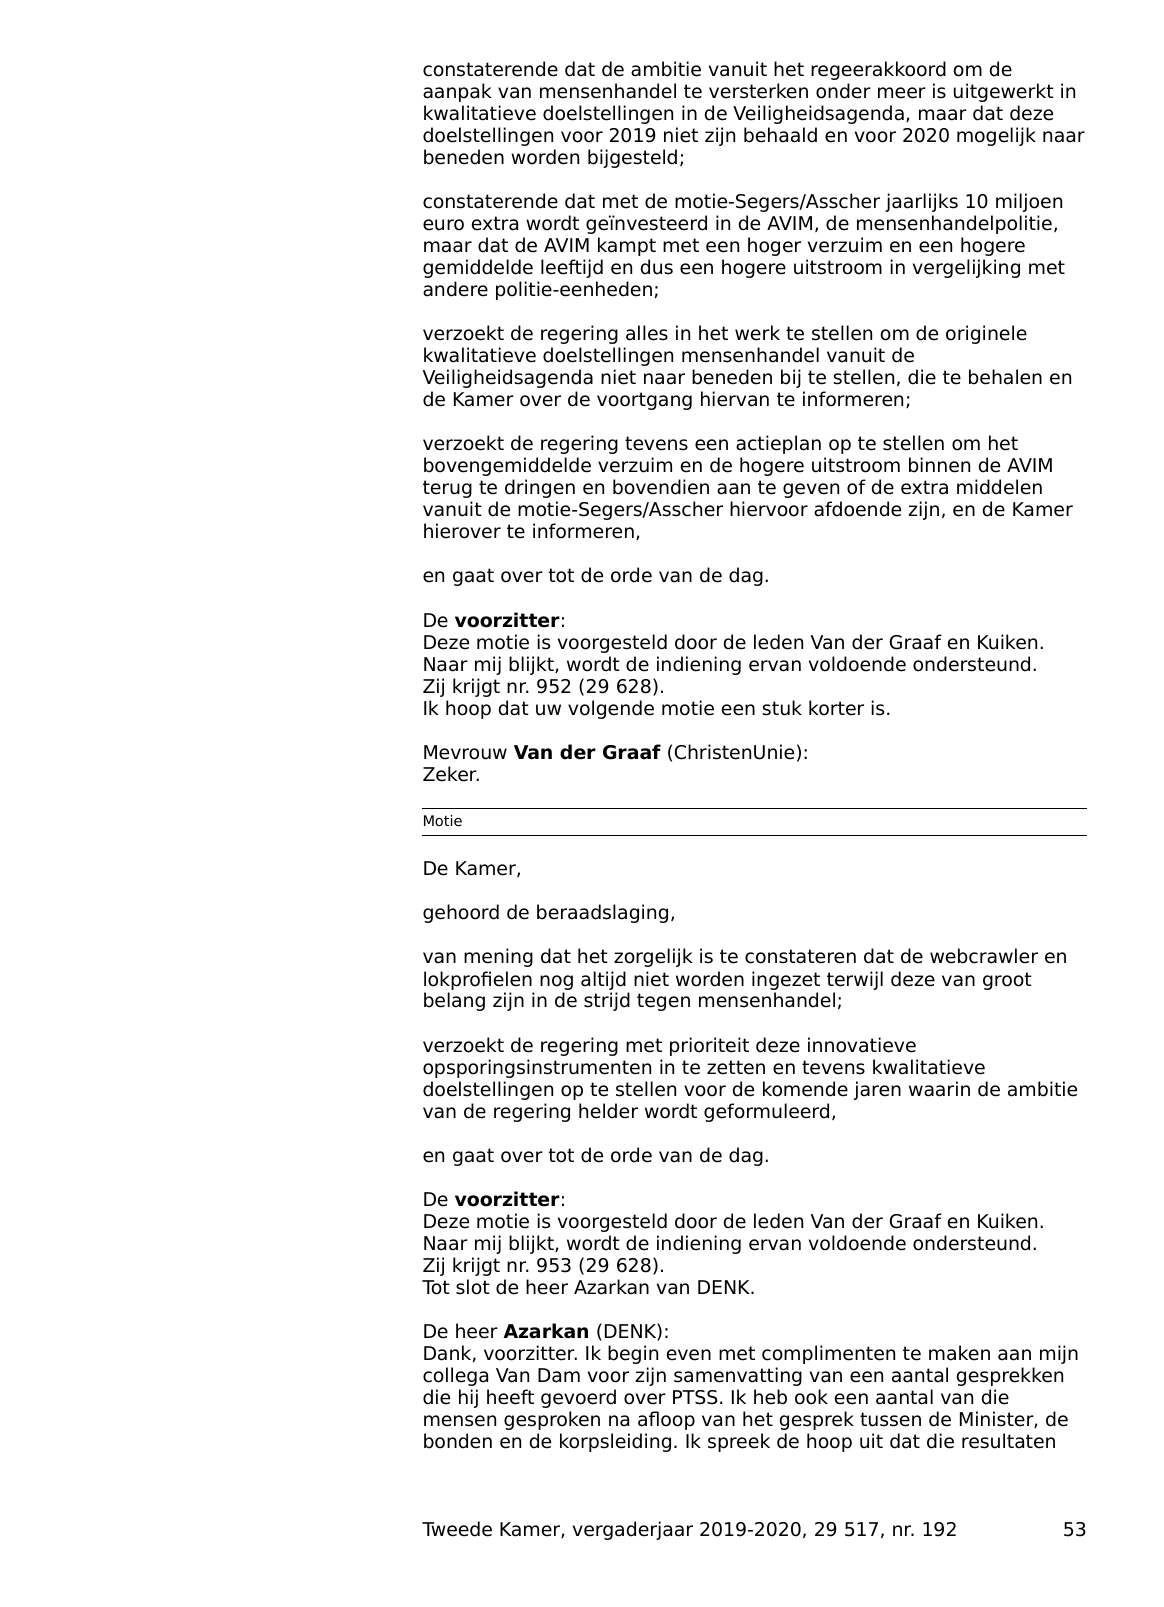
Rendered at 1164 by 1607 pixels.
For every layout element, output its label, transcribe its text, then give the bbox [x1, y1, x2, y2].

text Mevrouw Van der Graaf (ChristenUnie): [422, 742, 1087, 764]
text Dank, voorzitter. Ik begin even met complimenten te maken aan mijn collega Van Dam voor zijn samenvatting van een aantal gesprekken die hij heeft gevoerd over PTSS. Ik heb ook een aantal van die mensen gesproken na afloop van het gesprek tussen de Minister, de bonden en de korpsleiding. Ik spreek de hoop uit dat die resultaten [422, 1343, 1087, 1453]
text gehoord de beraadslaging, [422, 902, 1087, 924]
text en gaat over tot de orde van de dag. [422, 1145, 1087, 1167]
text verzoekt de regering tevens een actieplan op te stellen om het bovengemiddelde verzuim en de hogere uitstroom binnen de AVIM terug te dringen en bovendien aan te geven of de extra middelen vanuit de motie-Segers/Asscher hiervoor afdoende zijn, en de Kamer hierover te informeren, [422, 433, 1087, 543]
text verzoekt de regering alles in het werk te stellen om de originele kwalitatieve doelstellingen mensenhandel vanuit de Veiligheidsagenda niet naar beneden bij te stellen, die te behalen en de Kamer over de voortgang hiervan te informeren; [422, 323, 1087, 411]
text Deze motie is voorgesteld door de leden Van der Graaf en Kuiken. Naar mij blijkt, wordt de indiening ervan voldoende ondersteund. [422, 1211, 1087, 1255]
text verzoekt de regering met prioriteit deze innovatieve opsporingsinstrumenten in te zetten en tevens kwalitatieve doelstellingen op te stellen voor de komende jaren waarin de ambitie van de regering helder wordt geformuleerd, [422, 1034, 1087, 1122]
text van mening dat het zorgelijk is te constateren dat de webcrawler en lokprofielen nog altijd niet worden ingezet terwijl deze van groot belang zijn in de strijd tegen mensenhandel; [422, 946, 1087, 1012]
text constaterende dat de ambitie vanuit het regeerakkoord om de aanpak van mensenhandel te versterken onder meer is uitgewerkt in kwalitatieve doelstellingen in de Veiligheidsagenda, maar dat deze doelstellingen voor 2019 niet zijn behaald en voor 2020 mogelijk naar beneden worden bijgesteld; [422, 59, 1087, 169]
text Tot slot de heer Azarkan van DENK. [422, 1277, 1087, 1299]
text en gaat over tot de orde van de dag. [422, 565, 1087, 587]
text Zij krijgt nr. 953 (29 628). [422, 1255, 1087, 1277]
text De Kamer, [422, 858, 1087, 880]
text De voorzitter: [422, 1189, 1087, 1211]
text De voorzitter: [422, 609, 1087, 632]
text constaterende dat met de motie-Segers/Asscher jaarlijks 10 miljoen euro extra wordt geïnvesteerd in de AVIM, de mensenhandelpolitie, maar dat de AVIM kampt met een hoger verzuim en een hogere gemiddelde leeftijd en dus een hogere uitstroom in vergelijking met andere politie-eenheden; [422, 191, 1087, 301]
table_header Motie [422, 809, 1087, 835]
text Zij krijgt nr. 952 (29 628). [422, 676, 1087, 697]
text Deze motie is voorgesteld door de leden Van der Graaf en Kuiken. Naar mij blijkt, wordt de indiening ervan voldoende ondersteund. [422, 632, 1087, 676]
text Zeker. [422, 764, 1087, 786]
text Ik hoop dat uw volgende motie een stuk korter is. [422, 697, 1087, 719]
text De heer Azarkan (DENK): [422, 1321, 1087, 1343]
